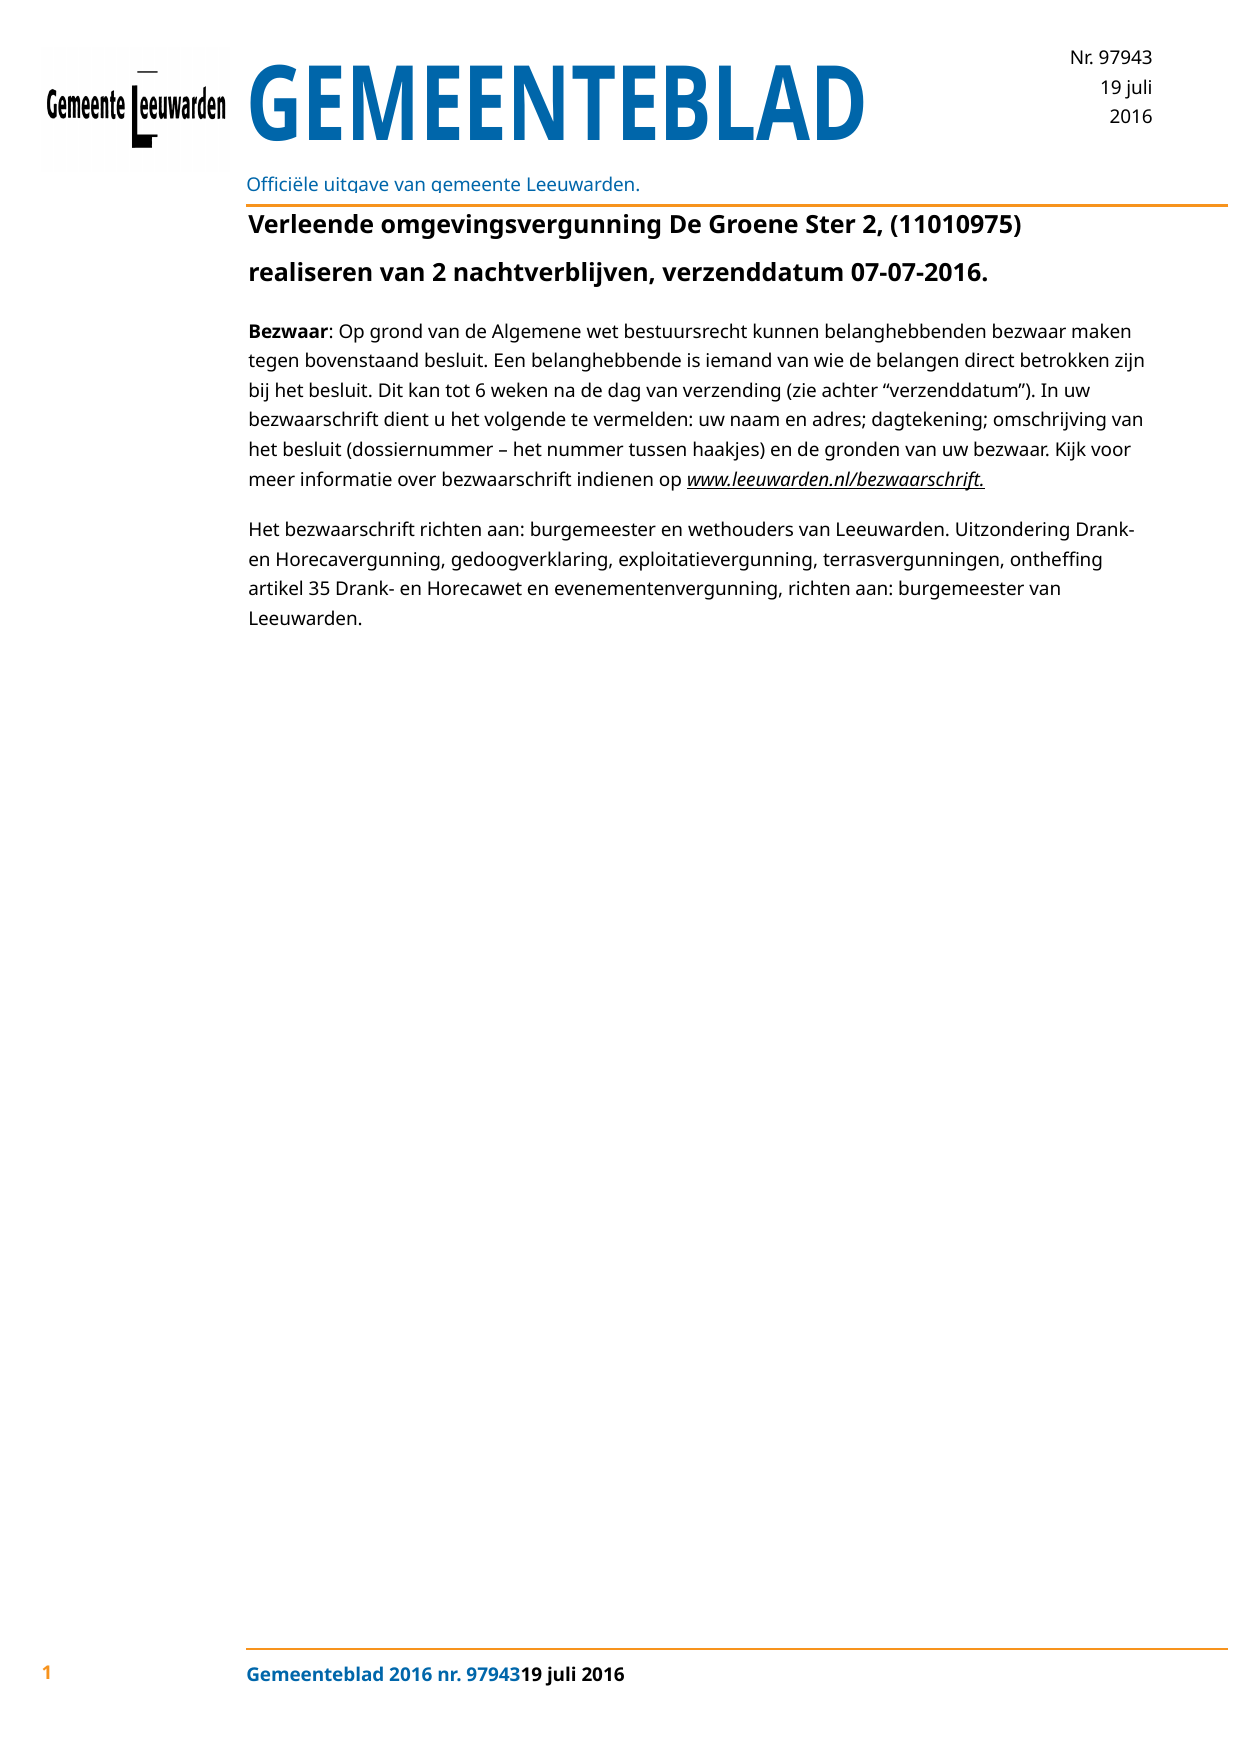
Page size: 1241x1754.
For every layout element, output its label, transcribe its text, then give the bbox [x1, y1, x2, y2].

text Verleende omgevingsvergunning De Groene Ster 2, (11010975) realiseren van 2 nachtverblijven, verzenddatum 07-07-2016. [248, 207, 1152, 288]
picture [41, 47, 231, 172]
text Het bezwaarschrift richten aan: burgemeester en wethouders van Leeuwarden. Uitzondering Drank- en Horecavergunning, gedoogverklaring, exploitatievergunning, terrasvergunningen, ontheffing artikel 35 Drank- en Horecawet en evenementenvergunning, richten aan: burgemeester van Leeuwarden. [248, 516, 1152, 631]
text Bezwaar: Op grond van de Algemene wet bestuursrecht kunnen belanghebbenden bezwaar maken tegen bovenstaand besluit. Een belanghebbende is iemand van wie de belangen direct betrokken zijn bij het besluit. Dit kan tot 6 weken na de dag van verzending (zie achter “verzenddatum”). In uw bezwaarschrift dient u het volgende te vermelden: uw naam en adres; dagtekening; omschrijving van het besluit (dossiernummer – het nummer tussen haakjes) en de gronden van uw bezwaar. Kijk voor meer informatie over bezwaarschrift indienen op www.leeuwarden.nl/bezwaarschrift. [248, 318, 1152, 492]
